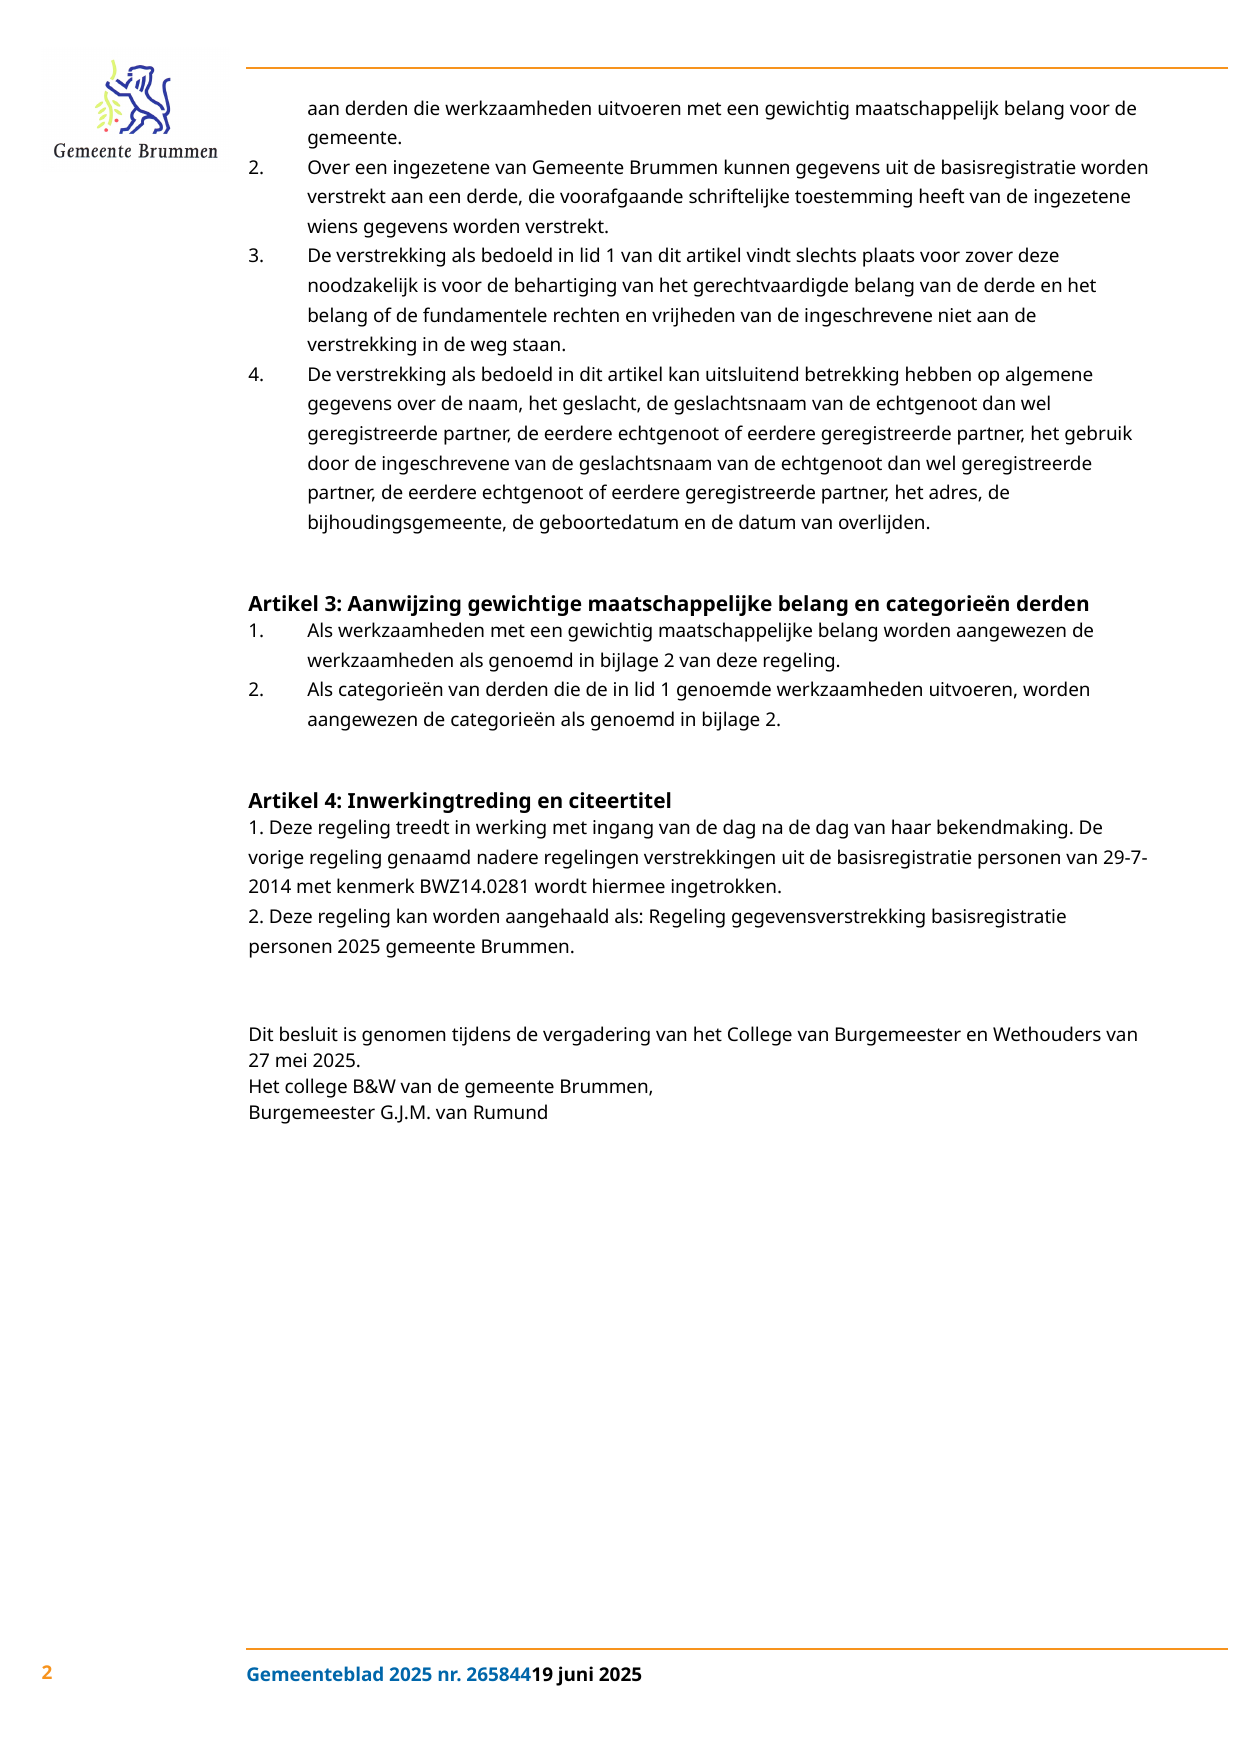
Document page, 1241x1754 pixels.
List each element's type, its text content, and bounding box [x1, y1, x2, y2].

text 2. Deze regeling kan worden aangehaald als: Regeling gegevensverstrekking basisregistratie personen 2025 gemeente Brummen. [248, 903, 1152, 959]
text Artikel 3: Aanwijzing gewichtige maatschappelijke belang en categorieën derden [248, 589, 1152, 617]
list Als werkzaamheden met een gewichtig maatschappelijke belang worden aangewezen de werkzaamheden als genoemd in bijlage 2 van deze regeling. [248, 617, 1152, 673]
list Als categorieën van derden die de in lid 1 genoemde werkzaamheden uitvoeren, worden aangewezen de categorieën als genoemd in bijlage 2. [248, 677, 1152, 732]
list De verstrekking als bedoeld in dit artikel kan uitsluitend betrekking hebben op algemene gegevens over de naam, het geslacht, de geslachtsnaam van de echtgenoot dan wel geregistreerde partner, de eerdere echtgenoot of eerdere geregistreerde partner, het gebruik door de ingeschrevene van de geslachtsnaam van de echtgenoot dan wel geregistreerde partner, de eerdere echtgenoot of eerdere geregistreerde partner, het adres, de bijhoudingsgemeente, de geboortedatum en de datum van overlijden. [248, 361, 1152, 535]
list Over een ingezetene van Gemeente Brummen kunnen gegevens uit de basisregistratie worden verstrekt aan een derde, die voorafgaande schriftelijke toestemming heeft van de ingezetene wiens gegevens worden verstrekt. [248, 154, 1152, 239]
list De verstrekking als bedoeld in lid 1 van dit artikel vindt slechts plaats voor zover deze noodzakelijk is voor de behartiging van het gerechtvaardigde belang van de derde en het belang of de fundamentele rechten en vrijheden van de ingeschrevene niet aan de verstrekking in de weg staan. [248, 243, 1152, 357]
picture [41, 47, 231, 172]
text Burgemeester G.J.M. van Rumund [248, 1099, 1152, 1124]
text Het college B&W van de gemeente Brummen, [248, 1073, 1152, 1099]
text Dit besluit is genomen tijdens de vergadering van het College van Burgemeester en Wethouders van 27 mei 2025. [248, 1022, 1152, 1073]
text Artikel 4: Inwerkingtreding en citeertitel [248, 786, 1152, 814]
list aan derden die werkzaamheden uitvoeren met een gewichtig maatschappelijk belang voor de gemeente. [248, 95, 1152, 150]
text 1. Deze regeling treedt in werking met ingang van de dag na de dag van haar bekendmaking. De vorige regeling genaamd nadere regelingen verstrekkingen uit de basisregistratie personen van 29-7-2014 met kenmerk BWZ14.0281 wordt hiermee ingetrokken. [248, 814, 1152, 899]
